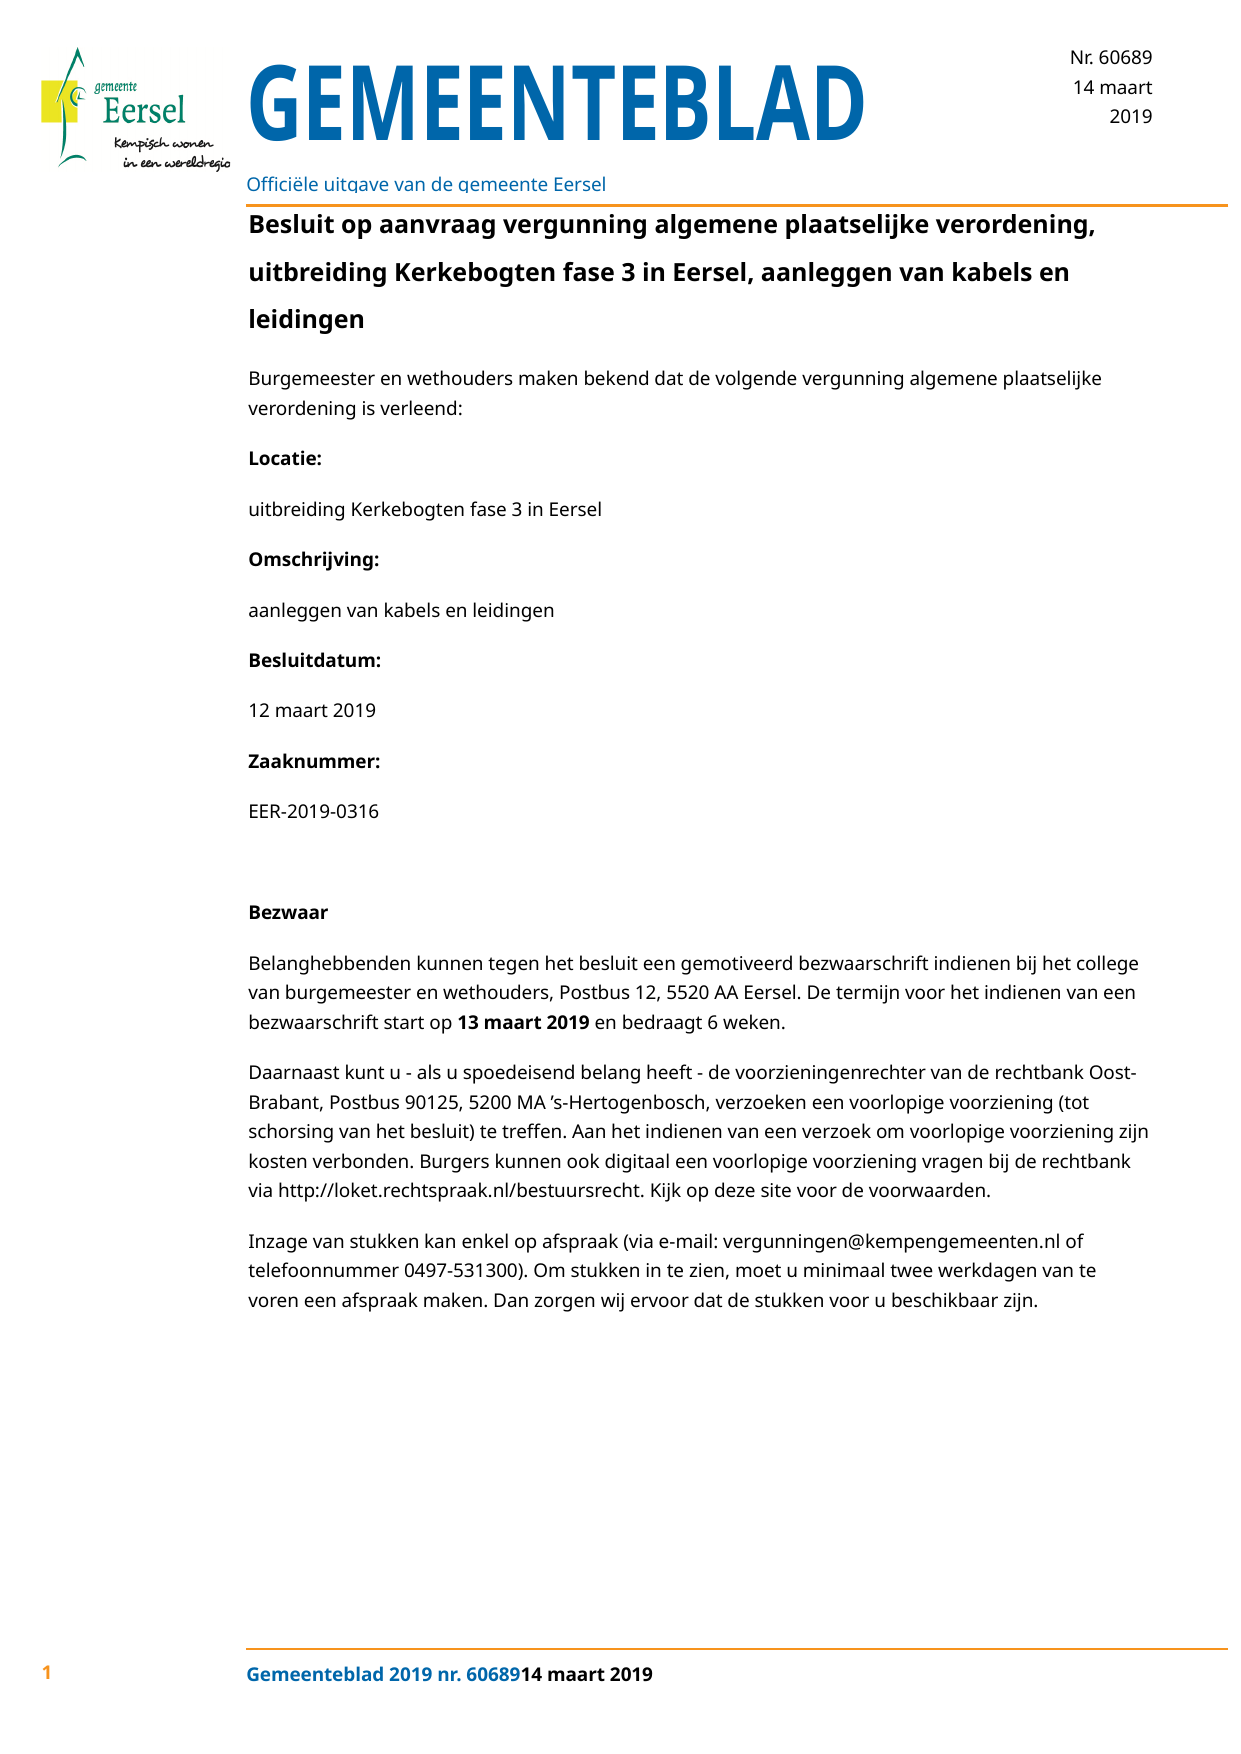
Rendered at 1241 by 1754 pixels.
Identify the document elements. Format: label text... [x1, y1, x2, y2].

text EER-2019-0316 [248, 798, 1152, 824]
text Bezwaar [248, 899, 1152, 925]
text uitbreiding Kerkebogten fase 3 in Eersel [248, 496, 1152, 522]
text Daarnaast kunt u - als u spoedeisend belang heeft - de voorzieningenrechter van de rechtbank Oost-Brabant, Postbus 90125, 5200 MA ’s-Hertogenbosch, verzoeken een voorlopige voorziening (tot schorsing van het besluit) te treffen. Aan het indienen van een verzoek om voorlopige voorziening zijn kosten verbonden. Burgers kunnen ook digitaal een voorlopige voorziening vragen bij de rechtbank via http://loket.rechtspraak.nl/bestuursrecht. Kijk op deze site voor de voorwaarden. [248, 1059, 1152, 1203]
text Burgemeester en wethouders maken bekend dat de volgende vergunning algemene plaatselijke verordening is verleend: [248, 366, 1152, 421]
text 12 maart 2019 [248, 698, 1152, 723]
text Belanghebbenden kunnen tegen het besluit een gemotiveerd bezwaarschrift indienen bij het college van burgemeester en wethouders, Postbus 12, 5520 AA Eersel. De termijn voor het indienen van een bezwaarschrift start op 13 maart 2019 en bedraagt 6 weken. [248, 950, 1152, 1034]
text Locatie: [248, 446, 1152, 471]
text Besluit op aanvraag vergunning algemene plaatselijke verordening, uitbreiding Kerkebogten fase 3 in Eersel, aanleggen van kabels en leidingen [248, 207, 1152, 336]
text Omschrijving: [248, 546, 1152, 572]
text Zaaknummer: [248, 748, 1152, 774]
picture [41, 47, 231, 172]
text Inzage van stukken kan enkel op afspraak (via e-mail: vergunningen@kempengemeenten.nl of telefoonnummer 0497-531300). Om stukken in te zien, moet u minimaal twee werkdagen van te voren een afspraak maken. Dan zorgen wij ervoor dat de stukken voor u beschikbaar zijn. [248, 1228, 1152, 1313]
text aanleggen van kabels en leidingen [248, 597, 1152, 622]
text Besluitdatum: [248, 647, 1152, 673]
